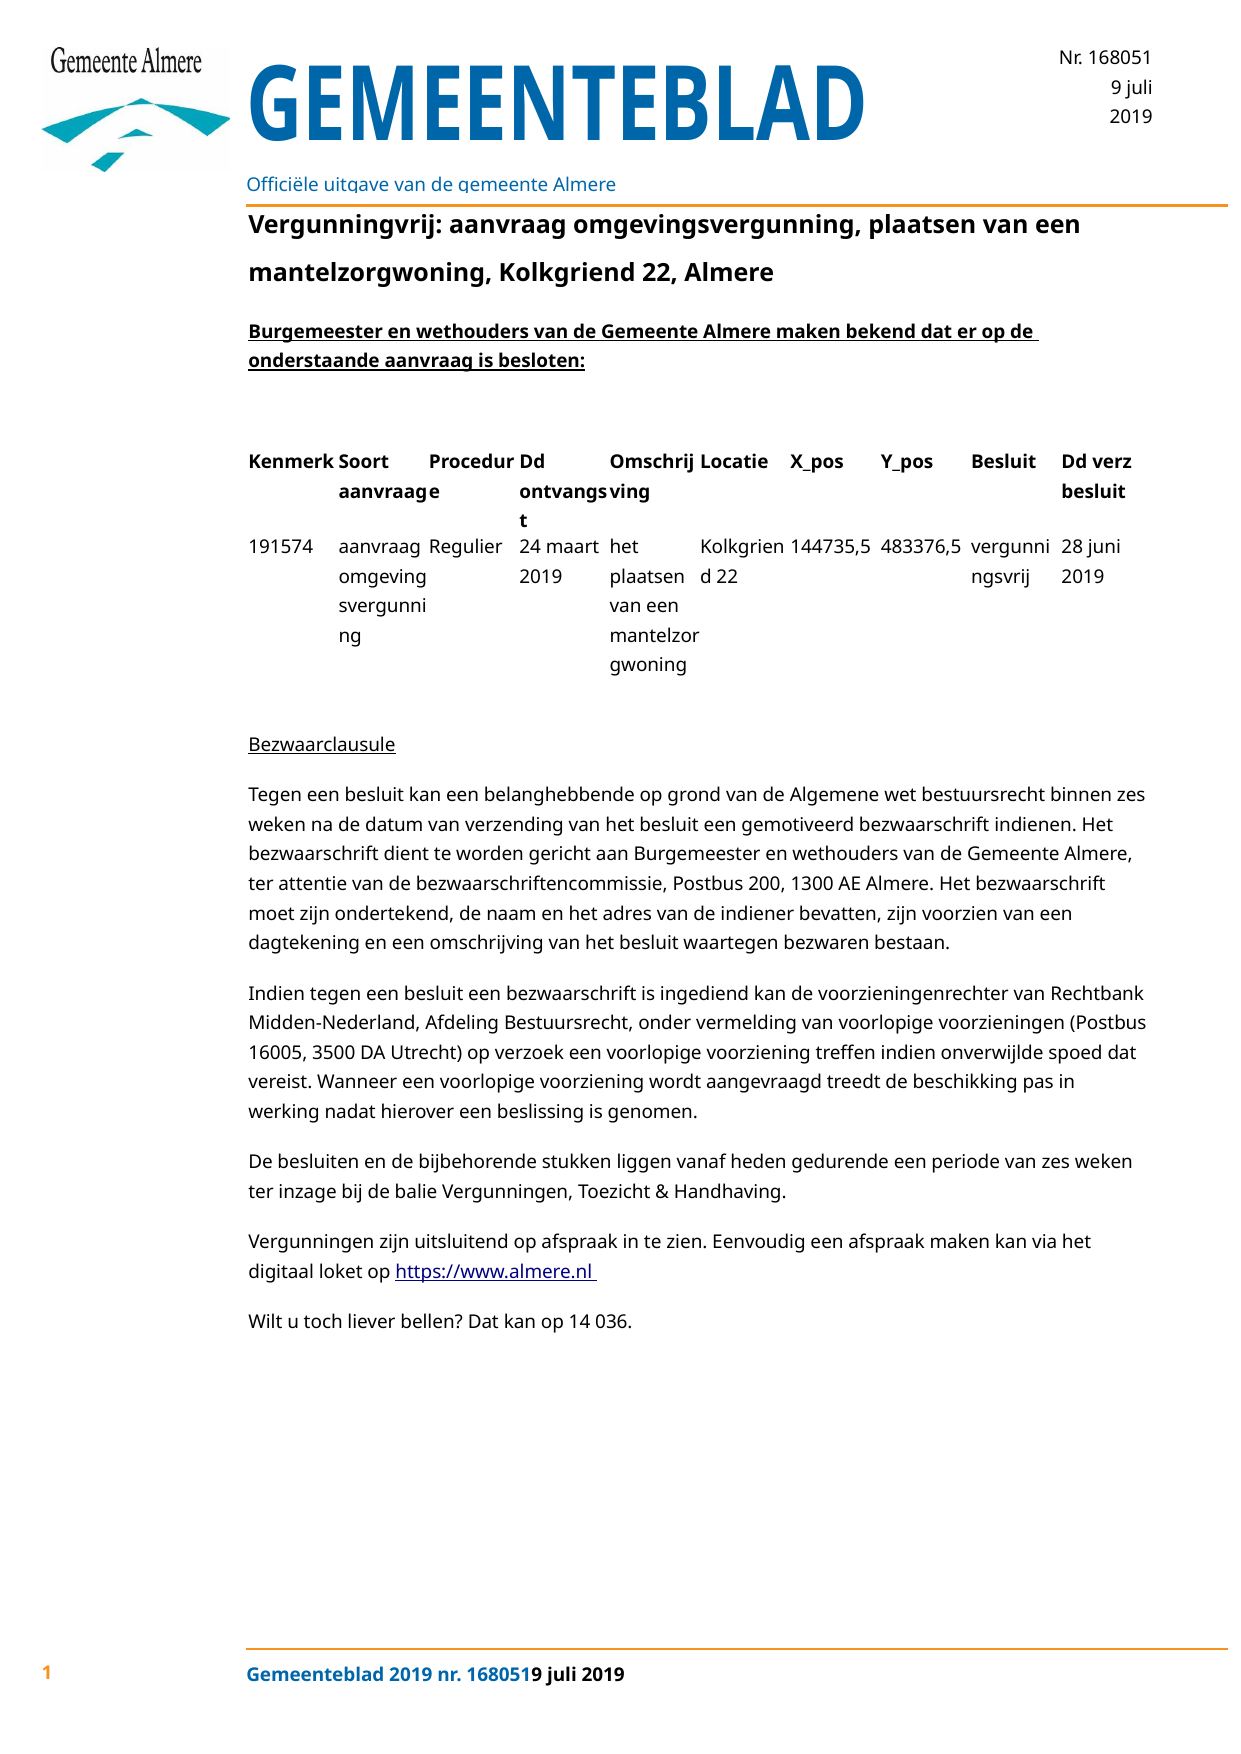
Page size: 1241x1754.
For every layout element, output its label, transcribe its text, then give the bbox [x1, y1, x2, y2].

table_cell 144735,5 [790, 533, 881, 677]
text Vergunningen zijn uitsluitend op afspraak in te zien. Eenvoudig een afspraak maken kan via het digitaal loket op https://www.almere.nl [248, 1228, 1152, 1284]
table_header Besluit [971, 449, 1061, 533]
text Bezwaarclausule [248, 731, 1152, 757]
table_cell 483376,5 [881, 533, 971, 677]
table_header Kenmerk [248, 449, 338, 533]
table_cell het plaatsen van een mantelzorgwoning [609, 533, 700, 677]
table_cell 24 maart 2019 [519, 533, 609, 677]
picture [41, 47, 231, 172]
text Indien tegen een besluit een bezwaarschrift is ingediend kan de voorzieningenrechter van Rechtbank Midden-Nederland, Afdeling Bestuursrecht, onder vermelding van voorlopige voorzieningen (Postbus 16005, 3500 DA Utrecht) op verzoek een voorlopige voorziening treffen indien onverwijlde spoed dat vereist. Wanneer een voorlopige voorziening wordt aangevraagd treedt de beschikking pas in werking nadat hierover een beslissing is genomen. [248, 980, 1152, 1124]
text Burgemeester en wethouders van de Gemeente Almere maken bekend dat er op de onderstaande aanvraag is besloten: [248, 318, 1152, 373]
table_cell vergunningsvrij [971, 533, 1061, 677]
table_cell aanvraag omgevingsvergunning [338, 533, 429, 677]
table_header Procedure [429, 449, 519, 533]
table_cell 191574 [248, 533, 338, 677]
table_cell Kolkgriend 22 [700, 533, 790, 677]
table_header Soort aanvraag [338, 449, 429, 533]
table_header Omschrijving [609, 449, 700, 533]
text Wilt u toch liever bellen? Dat kan op 14 036. [248, 1308, 1152, 1334]
text Tegen een besluit kan een belanghebbende op grond van de Algemene wet bestuursrecht binnen zes weken na de datum van verzending van het besluit een gemotiveerd bezwaarschrift indienen. Het bezwaarschrift dient te worden gericht aan Burgemeester en wethouders van de Gemeente Almere, ter attentie van de bezwaarschriftencommissie, Postbus 200, 1300 AE Almere. Het bezwaarschrift moet zijn ondertekend, de naam en het adres van de indiener bevatten, zijn voorzien van een dagtekening en een omschrijving van het besluit waartegen bezwaren bestaan. [248, 781, 1152, 955]
table_header Y_pos [881, 449, 971, 533]
table_header Dd ontvangst [519, 449, 609, 533]
table_cell 28 juni 2019 [1061, 533, 1152, 677]
table_header Dd verz besluit [1061, 449, 1152, 533]
table_header X_pos [790, 449, 881, 533]
table_header Locatie [700, 449, 790, 533]
text Vergunningvrij: aanvraag omgevingsvergunning, plaatsen van een mantelzorgwoning, Kolkgriend 22, Almere [248, 207, 1152, 288]
table_cell Regulier [429, 533, 519, 677]
text De besluiten en de bijbehorende stukken liggen vanaf heden gedurende een periode van zes weken ter inzage bij de balie Vergunningen, Toezicht & Handhaving. [248, 1148, 1152, 1204]
